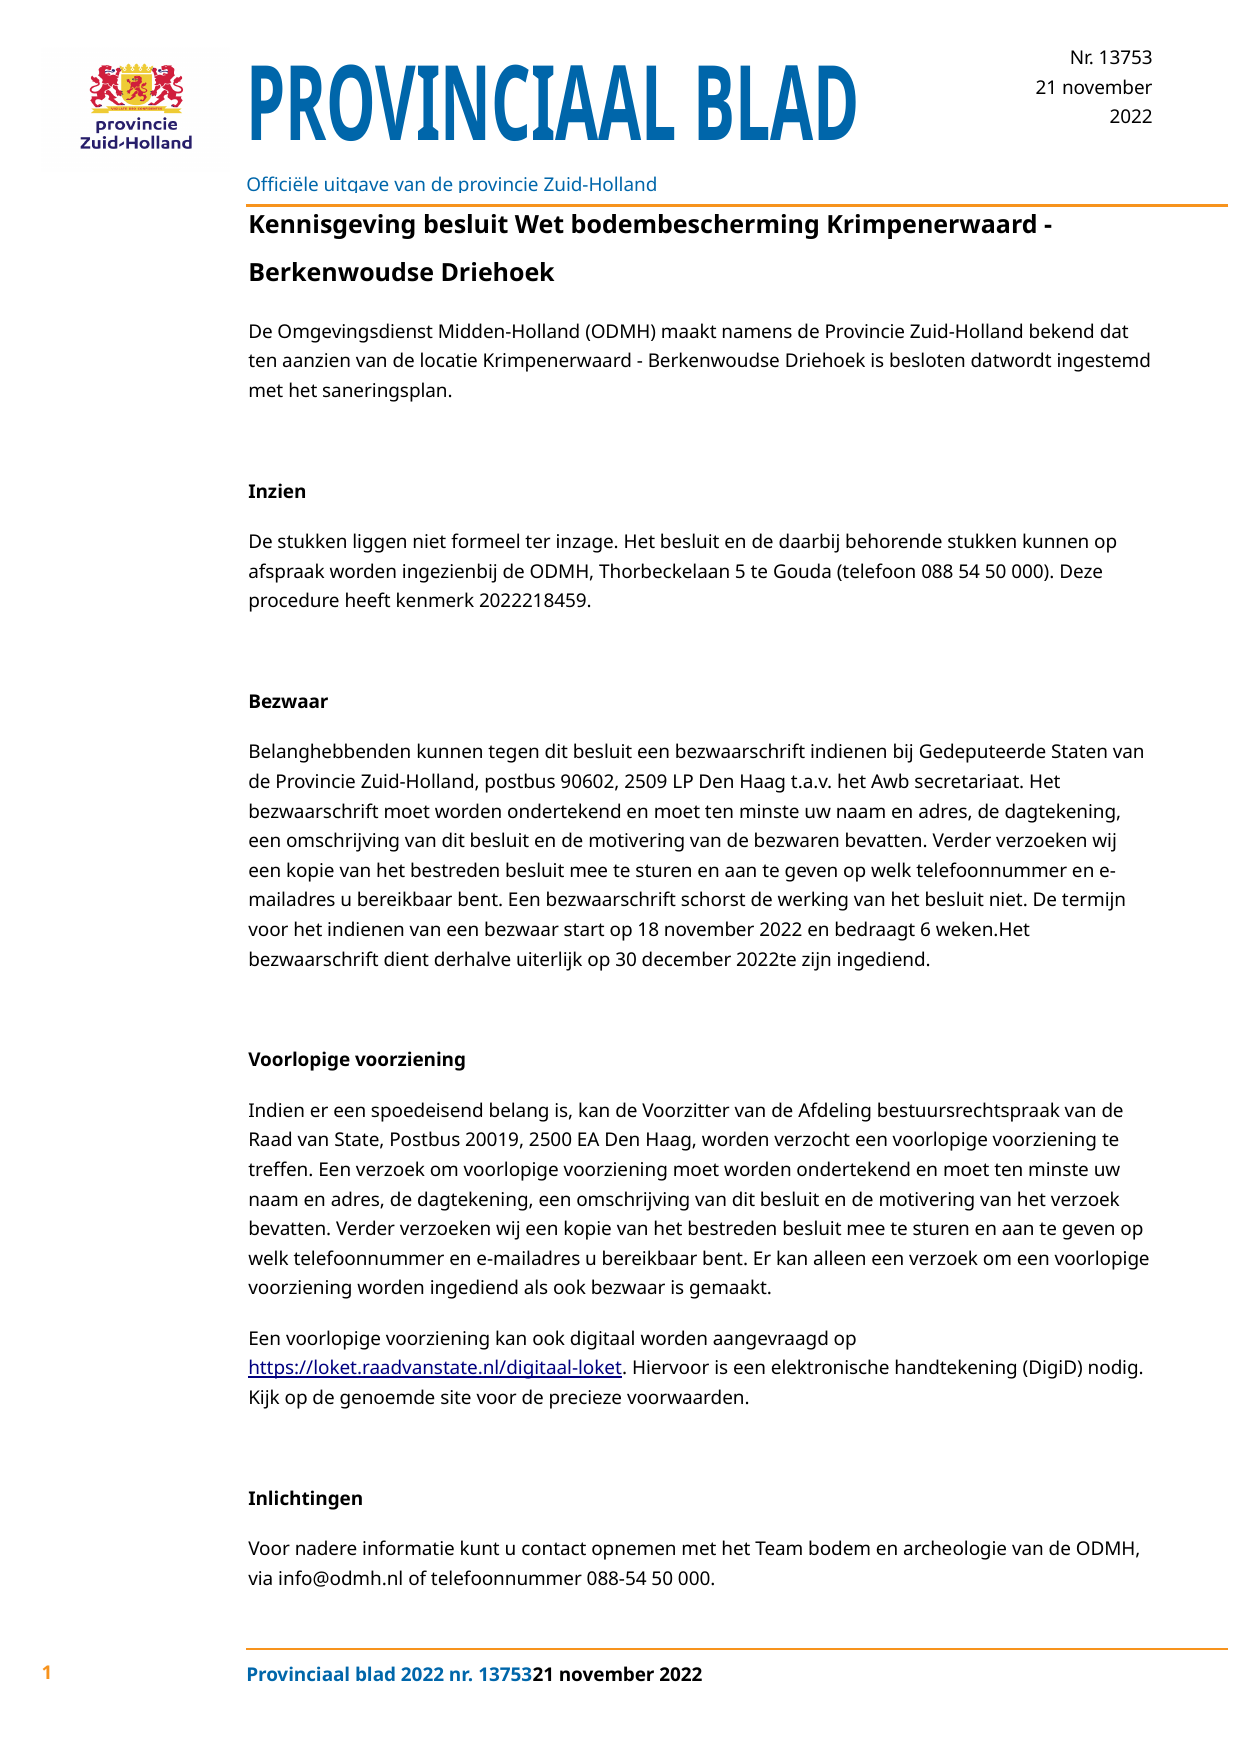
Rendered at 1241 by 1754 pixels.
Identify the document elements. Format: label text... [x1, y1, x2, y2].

text Bezwaar [248, 688, 1152, 714]
text Een voorlopige voorziening kan ook digitaal worden aangevraagd op https://loket.raadvanstate.nl/digitaal-loket. Hiervoor is een elektronische handtekening (DigiD) nodig. Kijk op de genoemde site voor de precieze voorwaarden. [248, 1325, 1152, 1410]
text Voor nadere informatie kunt u contact opnemen met het Team bodem en archeologie van de ODMH, via info@odmh.nl of telefoonnummer 088-54 50 000. [248, 1535, 1152, 1591]
text De stukken liggen niet formeel ter inzage. Het besluit en de daarbij behorende stukken kunnen op afspraak worden ingezienbij de ODMH, Thorbeckelaan 5 te Gouda (telefoon 088 54 50 000). Deze procedure heeft kenmerk 2022218459. [248, 528, 1152, 613]
text Voorlopige voorziening [248, 1047, 1152, 1072]
text Indien er een spoedeisend belang is, kan de Voorzitter van de Afdeling bestuursrechtspraak van de Raad van State, Postbus 20019, 2500 EA Den Haag, worden verzocht een voorlopige voorziening te treffen. Een verzoek om voorlopige voorziening moet worden ondertekend en moet ten minste uw naam en adres, de dagtekening, een omschrijving van dit besluit en de motivering van het verzoek bevatten. Verder verzoeken wij een kopie van het bestreden besluit mee te sturen en aan te geven op welk telefoonnummer en e-mailadres u bereikbaar bent. Er kan alleen een verzoek om een voorlopige voorziening worden ingediend als ook bezwaar is gemaakt. [248, 1097, 1152, 1300]
picture [41, 47, 231, 172]
text Inlichtingen [248, 1485, 1152, 1511]
text Belanghebbenden kunnen tegen dit besluit een bezwaarschrift indienen bij Gedeputeerde Staten van de Provincie Zuid-Holland, postbus 90602, 2509 LP Den Haag t.a.v. het Awb secretariaat. Het bezwaarschrift moet worden ondertekend en moet ten minste uw naam en adres, de dagtekening, een omschrijving van dit besluit en de motivering van de bezwaren bevatten. Verder verzoeken wij een kopie van het bestreden besluit mee te sturen en aan te geven op welk telefoonnummer en e-mailadres u bereikbaar bent. Een bezwaarschrift schorst de werking van het besluit niet. De termijn voor het indienen van een bezwaar start op 18 november 2022 en bedraagt 6 weken.Het bezwaarschrift dient derhalve uiterlijk op 30 december 2022te zijn ingediend. [248, 739, 1152, 972]
text Kennisgeving besluit Wet bodembescherming Krimpenerwaard - Berkenwoudse Driehoek [248, 207, 1152, 288]
text Inzien [248, 478, 1152, 504]
text De Omgevingsdienst Midden-Holland (ODMH) maakt namens de Provincie Zuid-Holland bekend dat ten aanzien van de locatie Krimpenerwaard - Berkenwoudse Driehoek is besloten datwordt ingestemd met het saneringsplan. [248, 318, 1152, 403]
